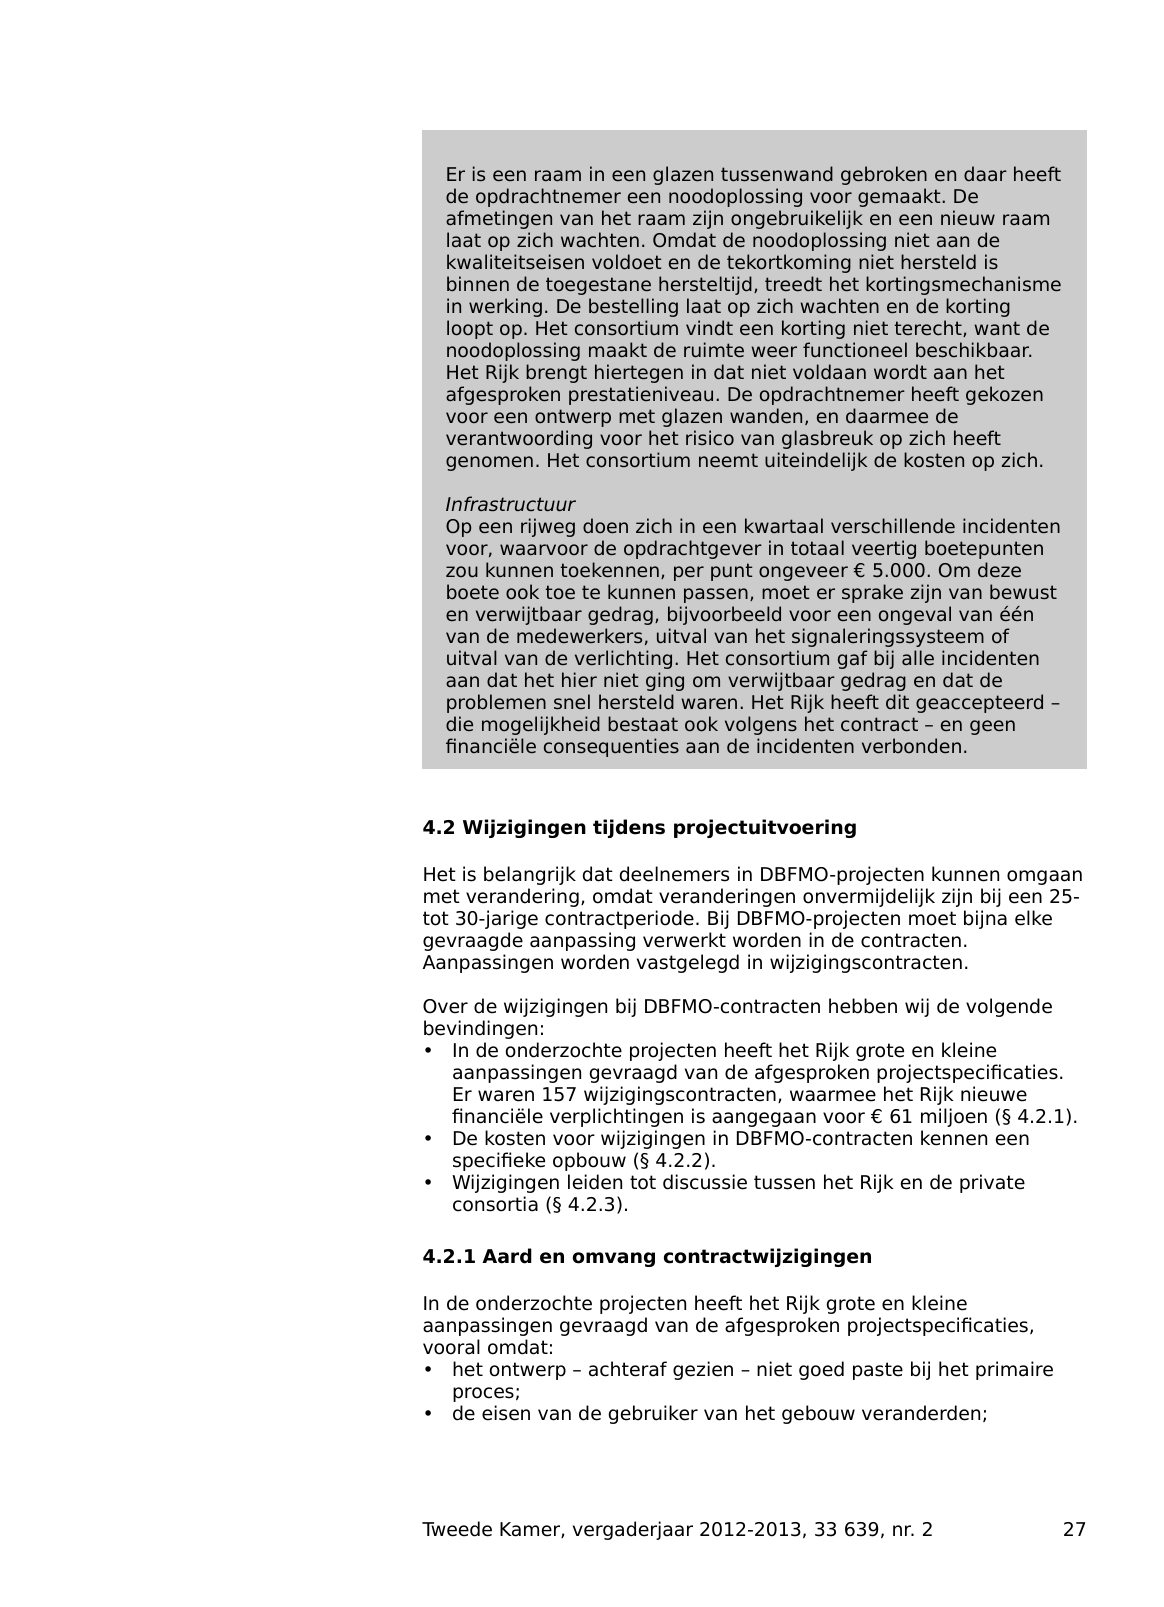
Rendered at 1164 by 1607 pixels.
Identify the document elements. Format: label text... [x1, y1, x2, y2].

subtitle 4.2.1 Aard en omvang contractwijzigingen [422, 1246, 1087, 1268]
text • Wijzigingen leiden tot discussie tussen het Rijk en de private consortia (§ 4.2.3). [422, 1172, 1087, 1216]
table_header Er is een raam in een glazen tussenwand gebroken en daar heeft de opdrachtnemer een noodoplossing voor gemaakt. De afmetingen van het raam zijn ongebruikelijk en een nieuw raam laat op zich wachten. Omdat de noodoplossing niet aan de kwaliteitseisen voldoet en de tekortkoming niet hersteld is binnen de toegestane hersteltijd, treedt het kortingsmechanisme in werking. De bestelling laat op zich wachten en de korting loopt op. Het consortium vindt een korting niet terecht, want de noodoplossing maakt de ruimte weer functioneel beschikbaar. Het Rijk brengt hiertegen in dat niet voldaan wordt aan het afgesproken prestatieniveau. De opdrachtnemer heeft gekozen voor een ontwerp met glazen wanden, en daarmee de verantwoording voor het risico van glasbreuk op zich heeft genomen. Het consortium neemt uiteindelijk de kosten op zich. Infrastructuur Op een rijweg doen zich in een kwartaal verschillende incidenten voor, waarvoor de opdrachtgever in totaal veertig boetepunten zou kunnen toekennen, per punt ongeveer € 5.000. Om deze boete ook toe te kunnen passen, moet er sprake zijn van bewust en verwijtbaar gedrag, bijvoorbeeld voor een ongeval van één van de medewerkers, uitval van het signaleringssysteem of uitval van de verlichting. Het consortium gaf bij alle incidenten aan dat het hier niet ging om verwijtbaar gedrag en dat de problemen snel hersteld waren. Het Rijk heeft dit geaccepteerd – die mogelijkheid bestaat ook volgens het contract – en geen financiële consequenties aan de incidenten verbonden. [422, 130, 1087, 769]
text • de eisen van de gebruiker van het gebouw veranderden; [422, 1403, 1087, 1425]
text • In de onderzochte projecten heeft het Rijk grote en kleine aanpassingen gevraagd van de afgesproken projectspecificaties. Er waren 157 wijzigingscontracten, waarmee het Rijk nieuwe financiële verplichtingen is aangegaan voor € 61 miljoen (§ 4.2.1). [422, 1040, 1087, 1128]
text • het ontwerp – achteraf gezien – niet goed paste bij het primaire proces; [422, 1359, 1087, 1403]
subtitle 4.2 Wijzigingen tijdens projectuitvoering [422, 817, 1087, 839]
text Over de wijzigingen bij DBFMO-contracten hebben wij de volgende bevindingen: [422, 996, 1087, 1040]
text Het is belangrijk dat deelnemers in DBFMO-projecten kunnen omgaan met verandering, omdat veranderingen onvermijdelijk zijn bij een 25- tot 30-jarige contractperiode. Bij DBFMO-projecten moet bijna elke gevraagde aanpassing verwerkt worden in de contracten. Aanpassingen worden vastgelegd in wijzigingscontracten. [422, 864, 1087, 974]
text • De kosten voor wijzigingen in DBFMO-contracten kennen een specifieke opbouw (§ 4.2.2). [422, 1128, 1087, 1172]
text In de onderzochte projecten heeft het Rijk grote en kleine aanpassingen gevraagd van de afgesproken projectspecificaties, vooral omdat: [422, 1293, 1087, 1359]
